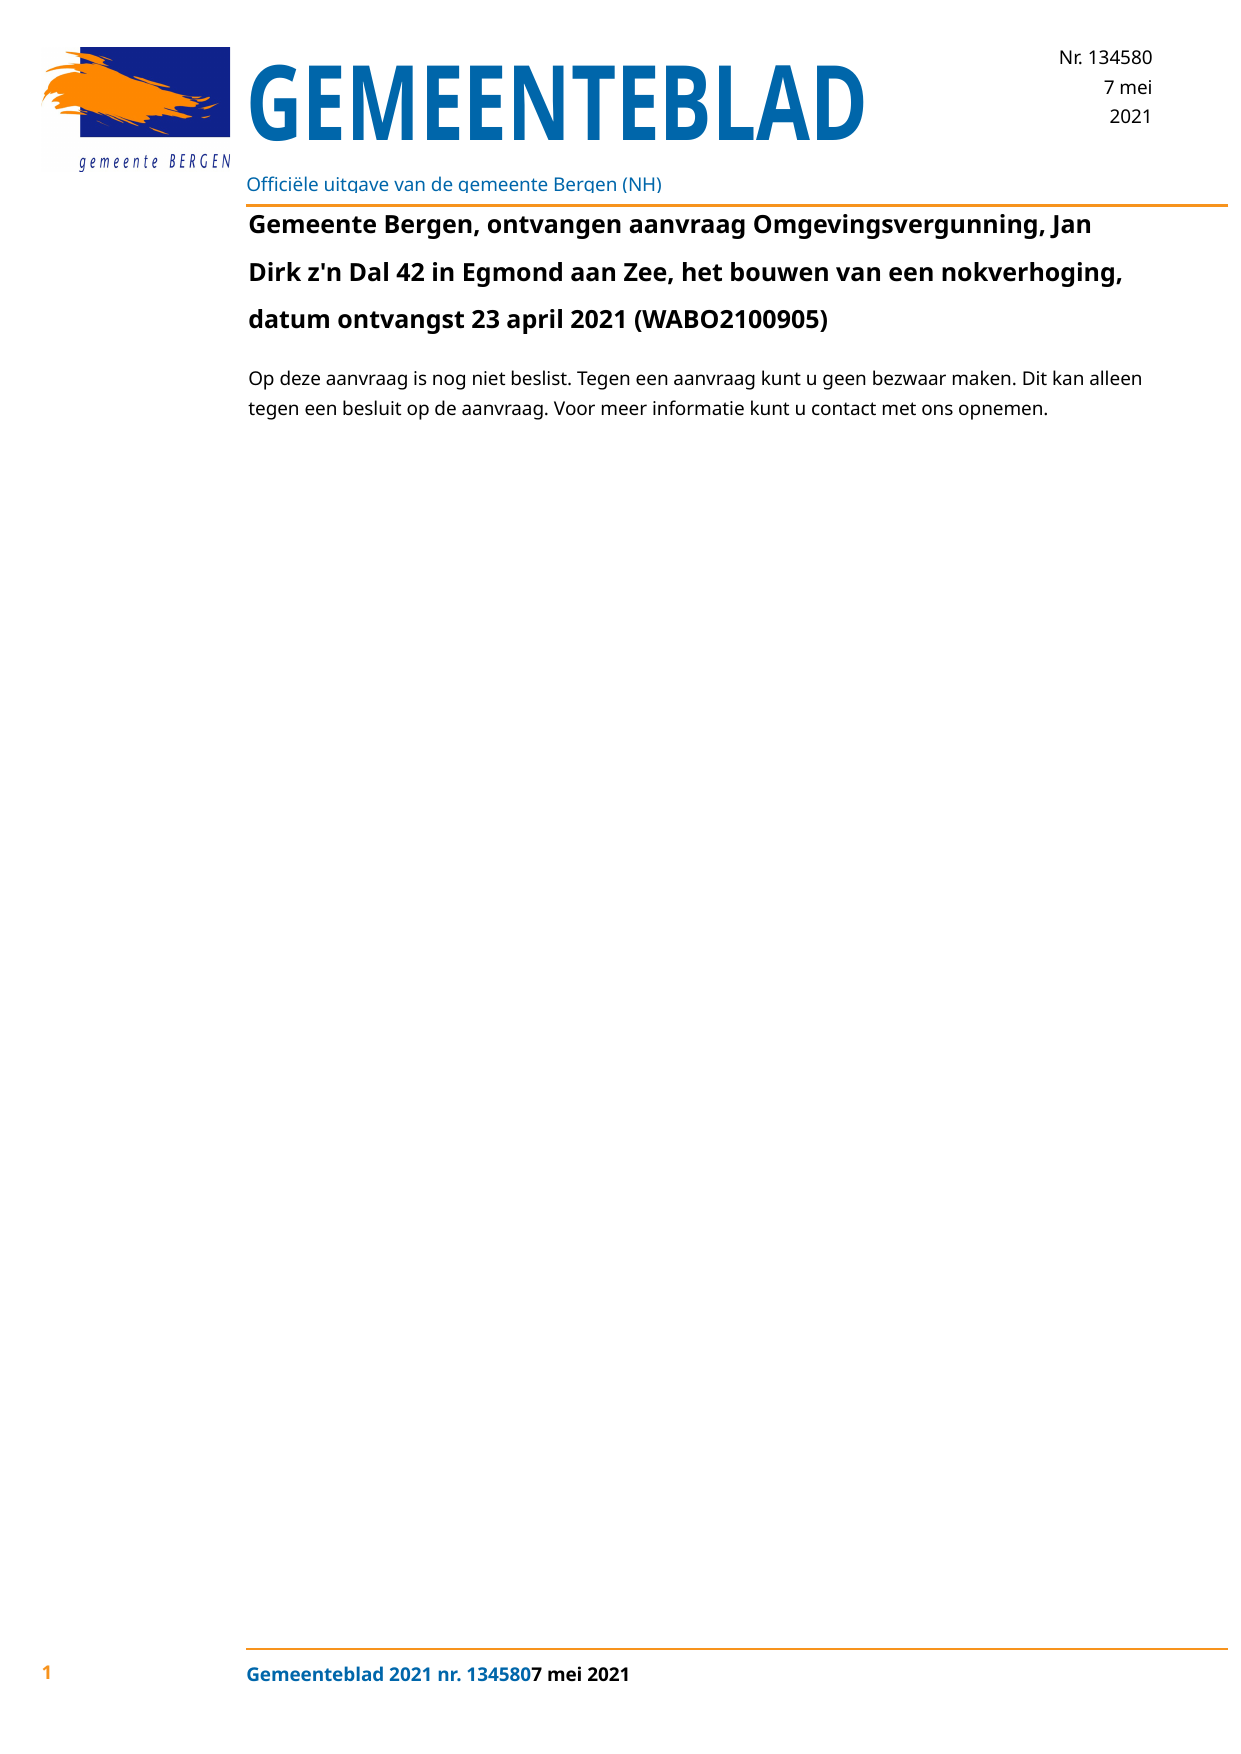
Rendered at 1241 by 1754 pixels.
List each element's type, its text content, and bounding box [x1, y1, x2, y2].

text Op deze aanvraag is nog niet beslist. Tegen een aanvraag kunt u geen bezwaar maken. Dit kan alleen tegen een besluit op de aanvraag. Voor meer informatie kunt u contact met ons opnemen. [248, 366, 1152, 421]
picture [41, 47, 231, 172]
text Gemeente Bergen, ontvangen aanvraag Omgevingsvergunning, Jan Dirk z'n Dal 42 in Egmond aan Zee, het bouwen van een nokverhoging, datum ontvangst 23 april 2021 (WABO2100905) [248, 207, 1152, 336]
